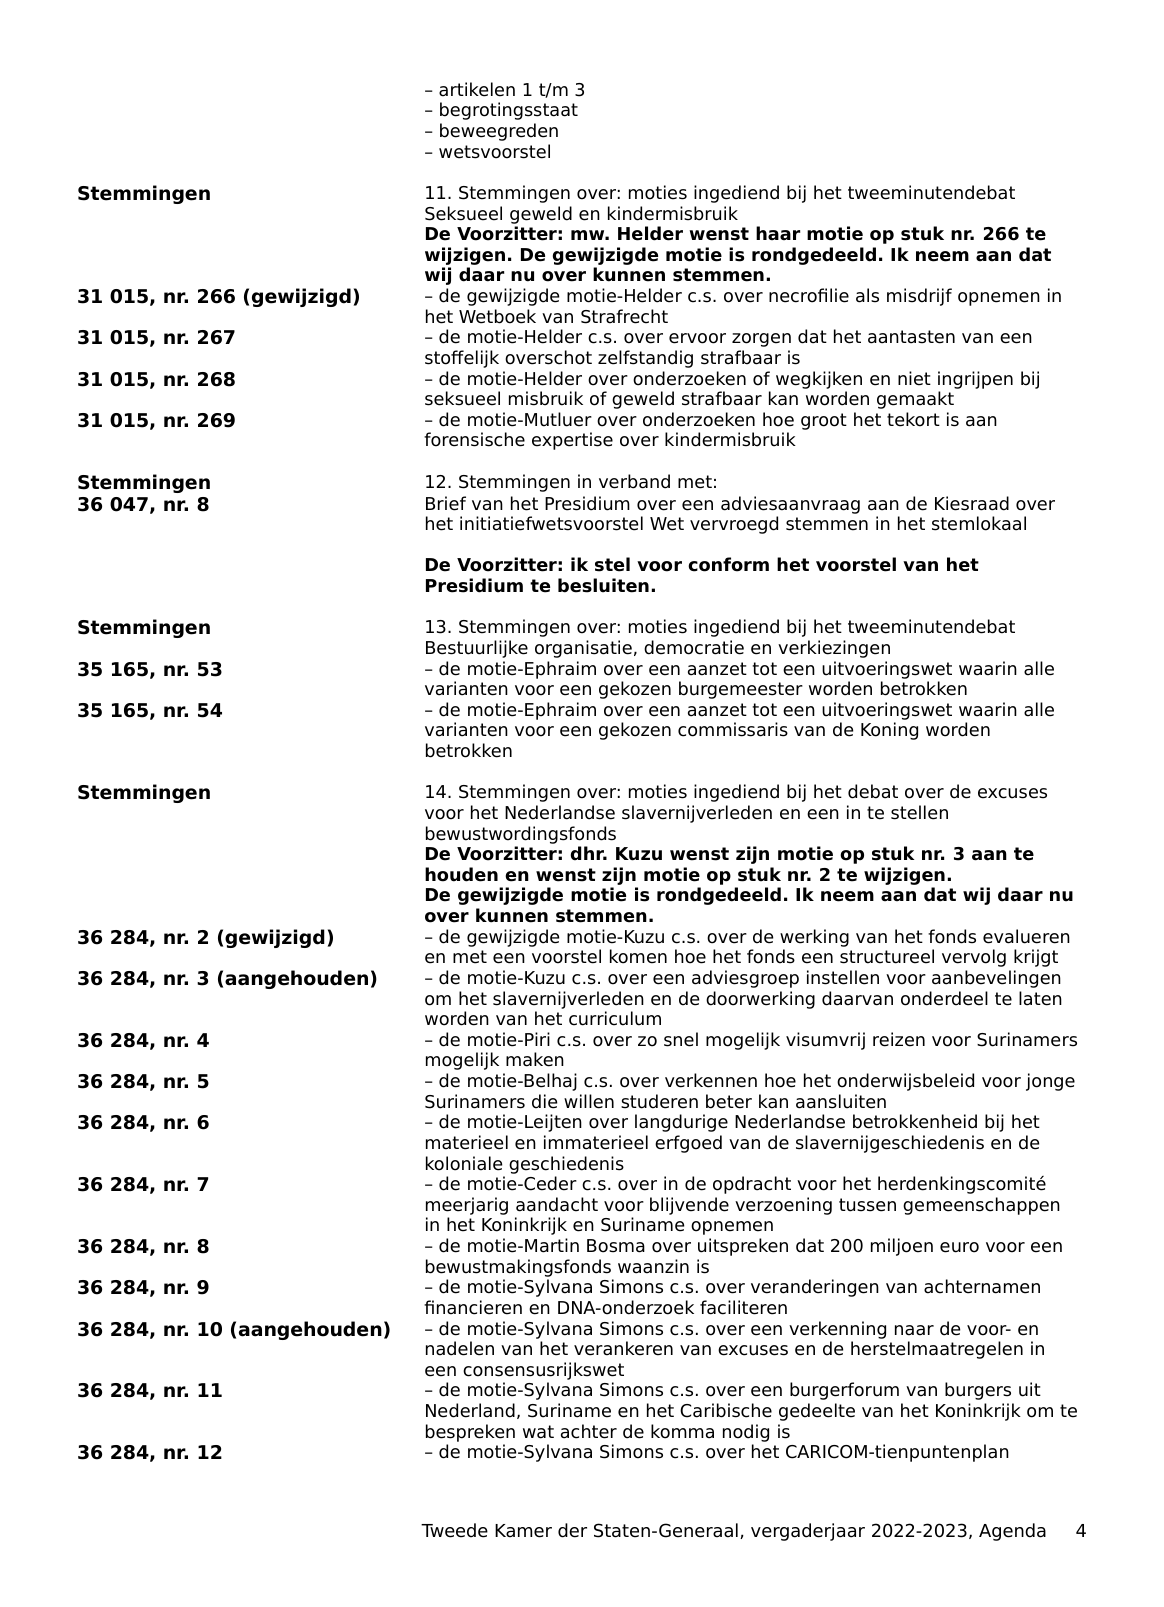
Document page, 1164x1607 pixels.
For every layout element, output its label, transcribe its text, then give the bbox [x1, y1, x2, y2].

table_cell [401, 1277, 418, 1318]
table_cell – de motie-Sylvana Simons c.s. over veranderingen van achternamen financieren en DNA-onderzoek faciliteren [418, 1277, 1087, 1318]
table_cell 36 284, nr. 9 [77, 1277, 401, 1318]
table_cell [77, 535, 401, 555]
table_cell [401, 369, 418, 410]
table_cell [401, 1030, 418, 1071]
table_cell [401, 59, 418, 80]
table_cell [401, 100, 418, 121]
table_cell Stemmingen [77, 782, 401, 844]
table_cell [418, 597, 1087, 617]
table_cell [401, 597, 418, 617]
table_cell [401, 762, 418, 782]
table_cell – de motie-Belhaj c.s. over verkennen hoe het onderwijsbeleid voor jonge Surinamers die willen studeren beter kan aansluiten [418, 1071, 1087, 1112]
table_cell – de motie-Helder over onderzoeken of wegkijken en niet ingrijpen bij seksueel misbruik of geweld strafbaar kan worden gemaakt [418, 369, 1087, 410]
table_cell [401, 555, 418, 597]
table_cell 36 284, nr. 4 [77, 1030, 401, 1071]
table_cell – begrotingsstaat [418, 100, 1087, 121]
table_cell [401, 617, 418, 658]
table_cell [401, 1236, 418, 1277]
table_cell Brief van het Presidium over een adviesaanvraag aan de Kiesraad over het initiatiefwetsvoorstel Wet vervroegd stemmen in het stemlokaal [418, 494, 1087, 535]
table_cell 31 015, nr. 267 [77, 327, 401, 368]
table_cell [401, 286, 418, 327]
table_cell De Voorzitter: mw. Helder wenst haar motie op stuk nr. 266 te wijzigen. De gewijzigde motie is rondgedeeld. Ik neem aan dat wij daar nu over kunnen stemmen. [418, 224, 1087, 286]
table_cell [77, 142, 401, 162]
table_cell Stemmingen [77, 617, 401, 658]
table_cell [401, 1442, 418, 1464]
table_cell [401, 885, 418, 927]
table_cell 12. Stemmingen in verband met: [418, 472, 1087, 493]
table_cell [77, 451, 401, 472]
table_cell 36 284, nr. 2 (gewijzigd) [77, 927, 401, 968]
table_cell – de motie-Piri c.s. over zo snel mogelijk visumvrij reizen voor Surinamers mogelijk maken [418, 1030, 1087, 1071]
table_cell [401, 162, 418, 183]
table_cell [401, 142, 418, 162]
table_cell 31 015, nr. 266 (gewijzigd) [77, 286, 401, 327]
table_cell 36 047, nr. 8 [77, 494, 401, 535]
table_cell – de motie-Leijten over langdurige Nederlandse betrokkenheid bij het materieel en immaterieel erfgoed van de slavernijgeschiedenis en de koloniale geschiedenis [418, 1112, 1087, 1174]
table_cell [77, 59, 401, 80]
table_cell – de gewijzigde motie-Kuzu c.s. over de werking van het fonds evalueren en met een voorstel komen hoe het fonds een structureel vervolg krijgt [418, 927, 1087, 968]
table_cell De Voorzitter: ik stel voor conform het voorstel van het Presidium te besluiten. [418, 555, 1087, 597]
table_cell [401, 1174, 418, 1236]
table_cell [401, 80, 418, 100]
table_cell [401, 121, 418, 142]
table_cell [401, 968, 418, 1030]
table_cell – wetsvoorstel [418, 142, 1087, 162]
table_cell 31 015, nr. 269 [77, 410, 401, 451]
table_cell [401, 700, 418, 762]
table_cell [401, 183, 418, 224]
table_cell – de motie-Ephraim over een aanzet tot een uitvoeringswet waarin alle varianten voor een gekozen burgemeester worden betrokken [418, 659, 1087, 700]
table_cell [77, 885, 401, 927]
table_cell 36 284, nr. 8 [77, 1236, 401, 1277]
table_cell 36 284, nr. 3 (aangehouden) [77, 968, 401, 1030]
table_cell 35 165, nr. 54 [77, 700, 401, 762]
table_cell [401, 1319, 418, 1380]
table_cell [77, 597, 401, 617]
table_cell Stemmingen [77, 183, 401, 224]
table_cell – de motie-Sylvana Simons c.s. over een burgerforum van burgers uit Nederland, Suriname en het Caribische gedeelte van het Koninkrijk om te bespreken wat achter de komma nodig is [418, 1380, 1087, 1442]
table_cell – de motie-Mutluer over onderzoeken hoe groot het tekort is aan forensische expertise over kindermisbruik [418, 410, 1087, 451]
table_cell – de motie-Helder c.s. over ervoor zorgen dat het aantasten van een stoffelijk overschot zelfstandig strafbaar is [418, 327, 1087, 368]
table_cell [401, 535, 418, 555]
table_cell [401, 1071, 418, 1112]
table_cell 36 284, nr. 12 [77, 1442, 401, 1464]
table_cell [401, 844, 418, 885]
table_cell [401, 782, 418, 844]
table_cell [401, 410, 418, 451]
table_cell 11. Stemmingen over: moties ingediend bij het tweeminutendebat Seksueel geweld en kindermisbruik [418, 183, 1087, 224]
table_cell – de motie-Sylvana Simons c.s. over het CARICOM-tienpuntenplan [418, 1442, 1087, 1464]
table_cell [401, 327, 418, 368]
table_cell [418, 59, 1087, 80]
table_cell 13. Stemmingen over: moties ingediend bij het tweeminutendebat Bestuurlijke organisatie, democratie en verkiezingen [418, 617, 1087, 658]
table_cell – de motie-Ceder c.s. over in de opdracht voor het herdenkingscomité meerjarig aandacht voor blijvende verzoening tussen gemeenschappen in het Koninkrijk en Suriname opnemen [418, 1174, 1087, 1236]
table_cell 36 284, nr. 10 (aangehouden) [77, 1319, 401, 1380]
table_cell 36 284, nr. 11 [77, 1380, 401, 1442]
table_cell [401, 1380, 418, 1442]
table_cell 36 284, nr. 5 [77, 1071, 401, 1112]
table_cell – de motie-Sylvana Simons c.s. over een verkenning naar de voor- en nadelen van het verankeren van excuses en de herstelmaatregelen in een consensusrijkswet [418, 1319, 1087, 1380]
table_cell [418, 451, 1087, 472]
table_cell – artikelen 1 t/m 3 [418, 80, 1087, 100]
table_cell De gewijzigde motie is rondgedeeld. Ik neem aan dat wij daar nu over kunnen stemmen. [418, 885, 1087, 927]
table_cell [418, 535, 1087, 555]
table_cell [77, 224, 401, 286]
table_cell [401, 927, 418, 968]
table_cell [418, 762, 1087, 782]
table_cell [401, 659, 418, 700]
table_cell [401, 224, 418, 286]
table_cell [77, 762, 401, 782]
table_cell [77, 121, 401, 142]
table_cell [401, 494, 418, 535]
table_cell – de motie-Kuzu c.s. over een adviesgroep instellen voor aanbevelingen om het slavernijverleden en de doorwerking daarvan onderdeel te laten worden van het curriculum [418, 968, 1087, 1030]
table_cell [77, 844, 401, 885]
table_cell 36 284, nr. 6 [77, 1112, 401, 1174]
table_cell [401, 472, 418, 493]
table_cell Stemmingen [77, 472, 401, 493]
table_cell – de motie-Martin Bosma over uitspreken dat 200 miljoen euro voor een bewustmakingsfonds waanzin is [418, 1236, 1087, 1277]
table_cell [401, 451, 418, 472]
table_cell – beweegreden [418, 121, 1087, 142]
table_cell [418, 162, 1087, 183]
table_cell [77, 555, 401, 597]
table_cell 14. Stemmingen over: moties ingediend bij het debat over de excuses voor het Nederlandse slavernijverleden en een in te stellen bewustwordingsfonds [418, 782, 1087, 844]
table_cell De Voorzitter: dhr. Kuzu wenst zijn motie op stuk nr. 3 aan te houden en wenst zijn motie op stuk nr. 2 te wijzigen. [418, 844, 1087, 885]
table_cell 36 284, nr. 7 [77, 1174, 401, 1236]
table_cell [401, 1112, 418, 1174]
table_cell 31 015, nr. 268 [77, 369, 401, 410]
table_cell – de motie-Ephraim over een aanzet tot een uitvoeringswet waarin alle varianten voor een gekozen commissaris van de Koning worden betrokken [418, 700, 1087, 762]
table_cell – de gewijzigde motie-Helder c.s. over necrofilie als misdrijf opnemen in het Wetboek van Strafrecht [418, 286, 1087, 327]
table_cell [77, 100, 401, 121]
table_cell 35 165, nr. 53 [77, 659, 401, 700]
table_cell [77, 80, 401, 100]
table_cell [77, 162, 401, 183]
